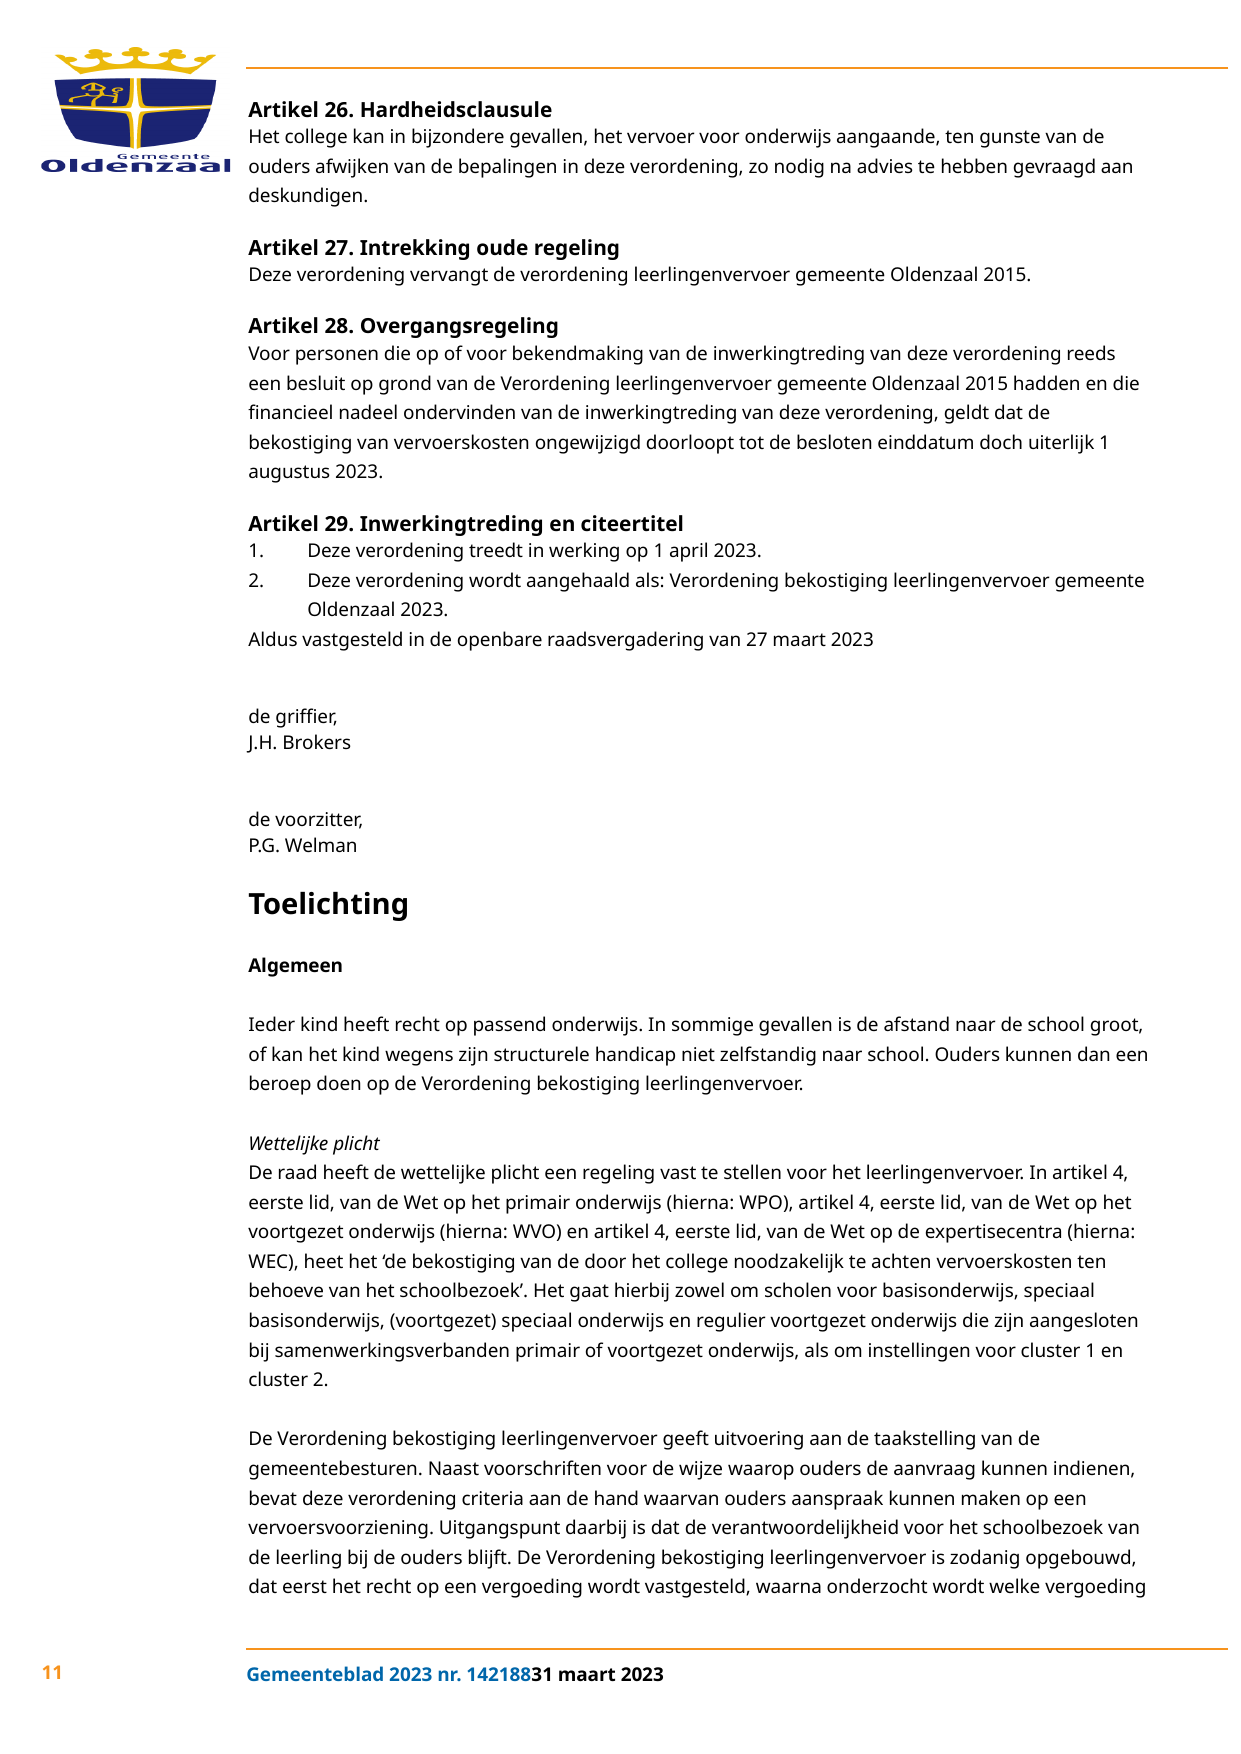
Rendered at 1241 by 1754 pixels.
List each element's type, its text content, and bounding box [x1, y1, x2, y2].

text Algemeen [248, 952, 1152, 978]
text Deze verordening vervangt de verordening leerlingenvervoer gemeente Oldenzaal 2015. [248, 261, 1152, 287]
list Deze verordening treedt in werking op 1 april 2023. [248, 537, 1152, 563]
text Voor personen die op of voor bekendmaking van de inwerkingtreding van deze verordening reeds een besluit op grond van de Verordening leerlingenvervoer gemeente Oldenzaal 2015 hadden en die financieel nadeel ondervinden van de inwerkingtreding van deze verordening, geldt dat de bekostiging van vervoerskosten ongewijzigd doorloopt tot de besloten einddatum doch uiterlijk 1 augustus 2023. [248, 340, 1152, 484]
picture [41, 47, 231, 172]
text de voorzitter, [248, 806, 1152, 832]
text Wettelijke plicht [248, 1130, 1152, 1155]
text Ieder kind heeft recht op passend onderwijs. In sommige gevallen is de afstand naar de school groot, of kan het kind wegens zijn structurele handicap niet zelfstandig naar school. Ouders kunnen dan een beroep doen op de Verordening bekostiging leerlingenvervoer. [248, 1011, 1152, 1096]
text Artikel 29. Inwerkingtreding en citeertitel [248, 509, 1152, 537]
text De Verordening bekostiging leerlingenvervoer geeft uitvoering aan de taakstelling van de gemeentebesturen. Naast voorschriften voor de wijze waarop ouders de aanvraag kunnen indienen, bevat deze verordening criteria aan de hand waarvan ouders aanspraak kunnen maken op een vervoersvoorziening. Uitgangspunt daarbij is dat de verantwoordelijkheid voor het schoolbezoek van de leerling bij de ouders blijft. De Verordening bekostiging leerlingenvervoer is zodanig opgebouwd, dat eerst het recht op een vergoeding wordt vastgesteld, waarna onderzocht wordt welke vergoeding [248, 1426, 1152, 1599]
text Artikel 28. Overgangsregeling [248, 312, 1152, 340]
list Deze verordening wordt aangehaald als: Verordening bekostiging leerlingenvervoer gemeente Oldenzaal 2023. [248, 567, 1152, 622]
text Artikel 27. Intrekking oude regeling [248, 233, 1152, 261]
text J.H. Brokers [248, 729, 1152, 755]
text de griffier, [248, 703, 1152, 729]
text Artikel 26. Hardheidsclausule [248, 95, 1152, 123]
text Aldus vastgesteld in de openbare raadsvergadering van 27 maart 2023 [248, 626, 1152, 652]
text Het college kan in bijzondere gevallen, het vervoer voor onderwijs aangaande, ten gunste van de ouders afwijken van de bepalingen in deze verordening, zo nodig na advies te hebben gevraagd aan deskundigen. [248, 123, 1152, 208]
text P.G. Welman [248, 832, 1152, 858]
text De raad heeft de wettelijke plicht een regeling vast te stellen voor het leerlingenvervoer. In artikel 4, eerste lid, van de Wet op het primair onderwijs (hierna: WPO), artikel 4, eerste lid, van de Wet op het voortgezet onderwijs (hierna: WVO) en artikel 4, eerste lid, van de Wet op de expertisecentra (hierna: WEC), heet het ‘de bekostiging van de door het college noodzakelijk te achten vervoerskosten ten behoeve van het schoolbezoek’. Het gaat hierbij zowel om scholen voor basisonderwijs, speciaal basisonderwijs, (voortgezet) speciaal onderwijs en regulier voortgezet onderwijs die zijn aangesloten bij samenwerkingsverbanden primair of voortgezet onderwijs, als om instellingen voor cluster 1 en cluster 2. [248, 1159, 1152, 1392]
text Toelichting [248, 883, 1152, 923]
